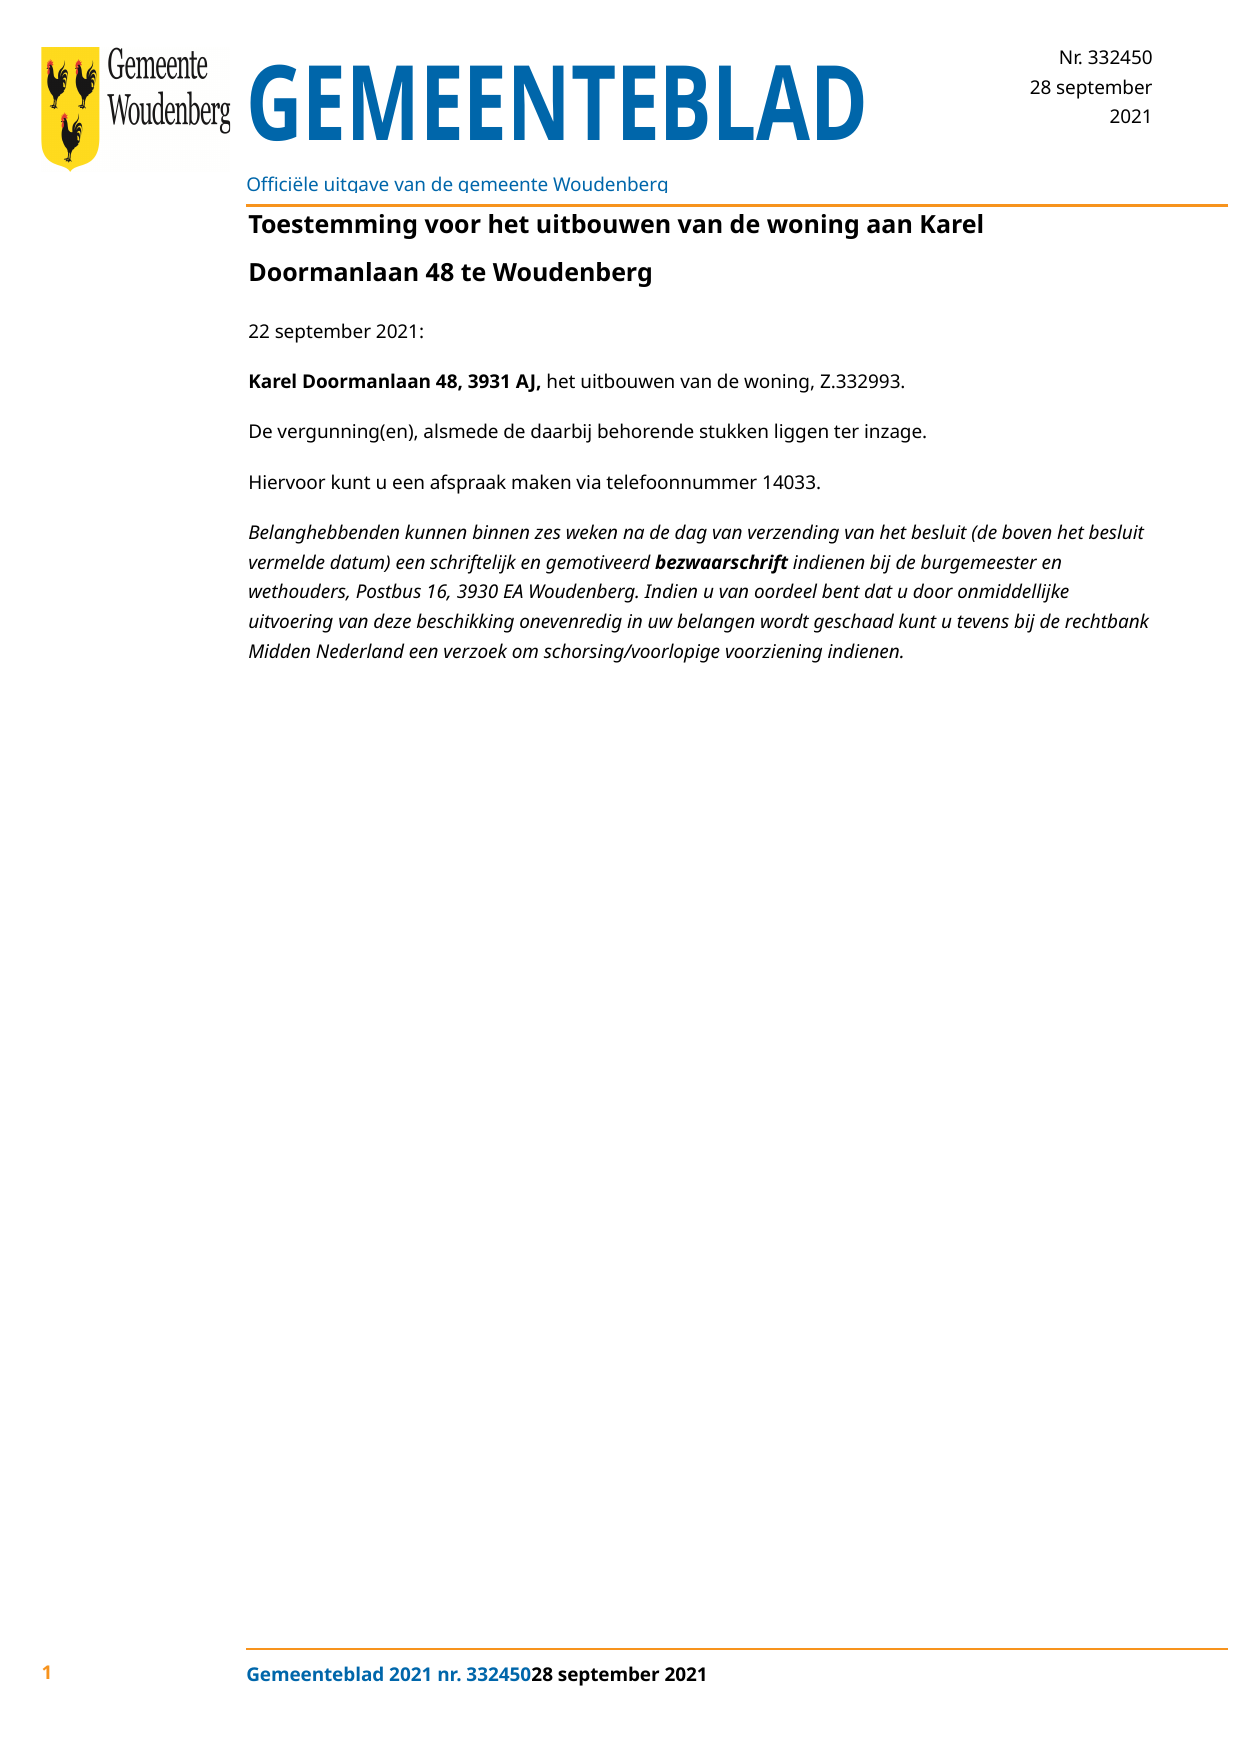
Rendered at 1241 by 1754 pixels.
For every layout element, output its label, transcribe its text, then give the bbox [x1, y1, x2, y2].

text Belanghebbenden kunnen binnen zes weken na de dag van verzending van het besluit (de boven het besluit vermelde datum) een schriftelijk en gemotiveerd bezwaarschrift indienen bij de burgemeester en wethouders, Postbus 16, 3930 EA Woudenberg. Indien u van oordeel bent dat u door onmiddellijke uitvoering van deze beschikking onevenredig in uw belangen wordt geschaad kunt u tevens bij de rechtbank Midden Nederland een verzoek om schorsing/voorlopige voorziening indienen. [248, 519, 1152, 664]
text Toestemming voor het uitbouwen van de woning aan Karel Doormanlaan 48 te Woudenberg [248, 207, 1152, 288]
picture [41, 47, 231, 172]
text De vergunning(en), alsmede de daarbij behorende stukken liggen ter inzage. [248, 419, 1152, 444]
text 22 september 2021: [248, 318, 1152, 344]
text Karel Doormanlaan 48, 3931 AJ, het uitbouwen van de woning, Z.332993. [248, 368, 1152, 394]
text Hiervoor kunt u een afspraak maken via telefoonnummer 14033. [248, 469, 1152, 495]
